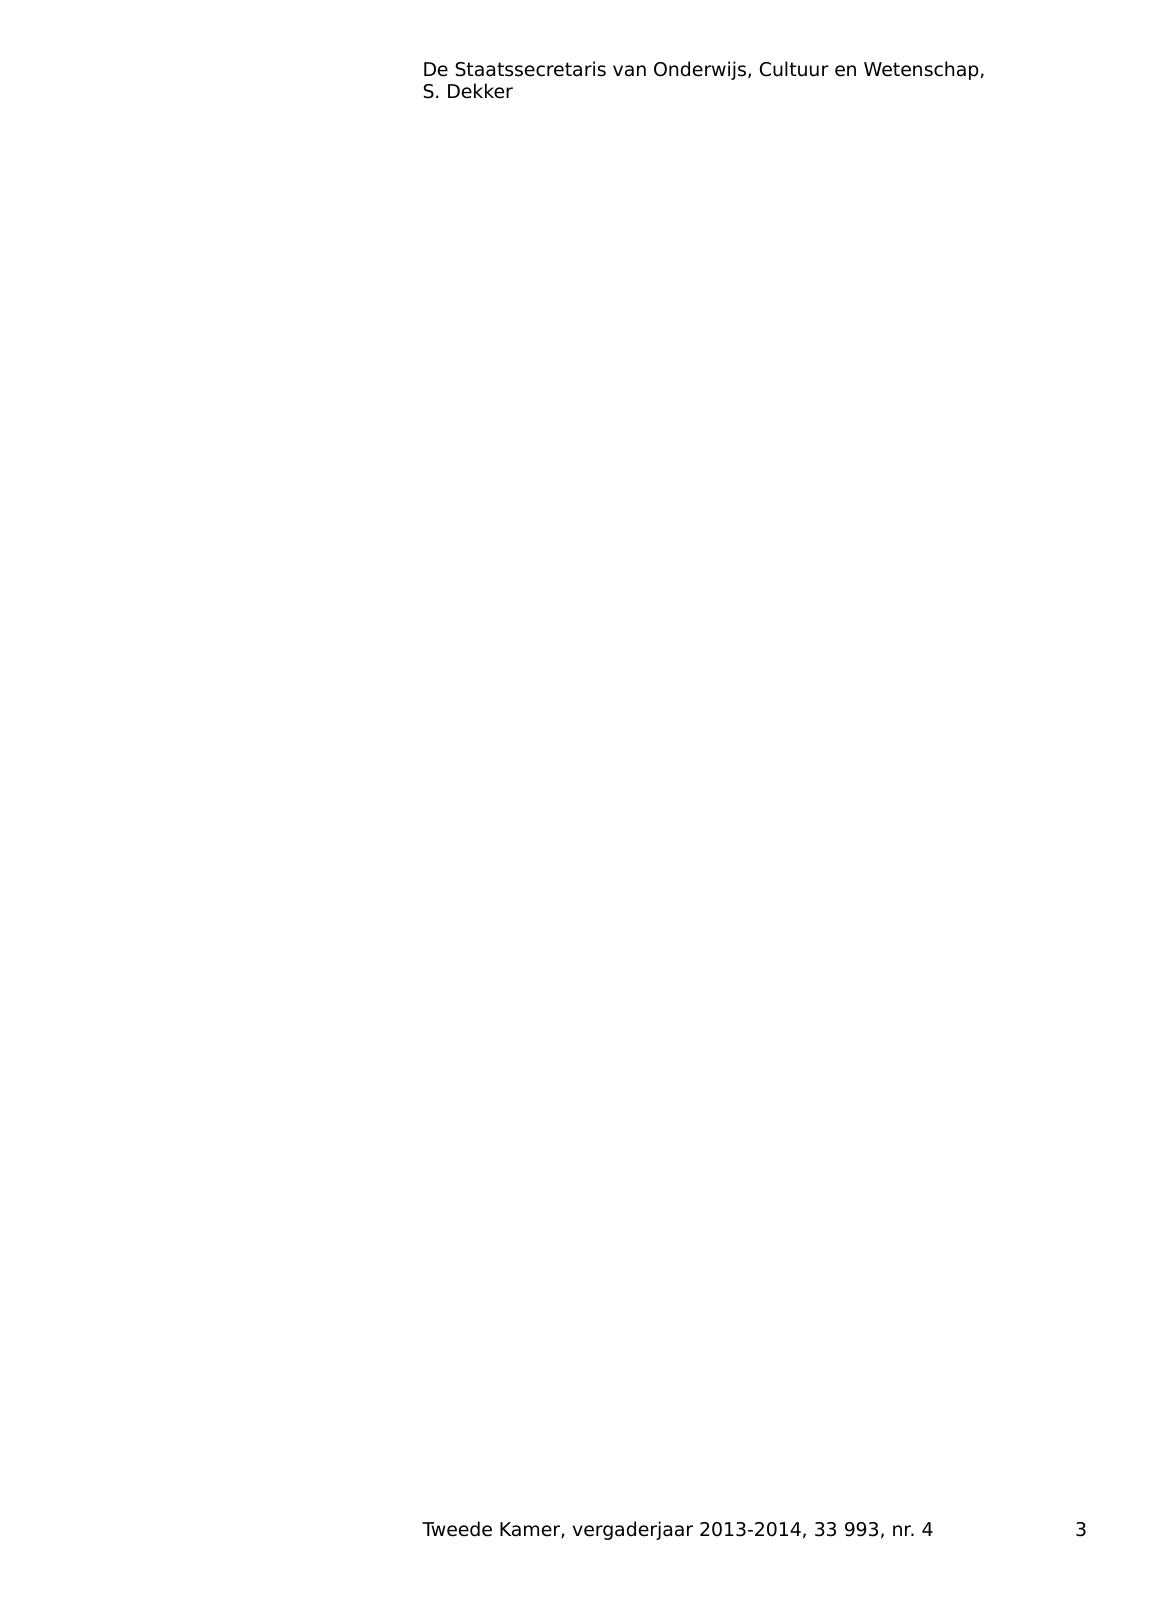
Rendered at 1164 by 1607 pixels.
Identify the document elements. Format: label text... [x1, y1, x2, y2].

text De Staatssecretaris van Onderwijs, Cultuur en Wetenschap, S. Dekker [422, 59, 1087, 103]
